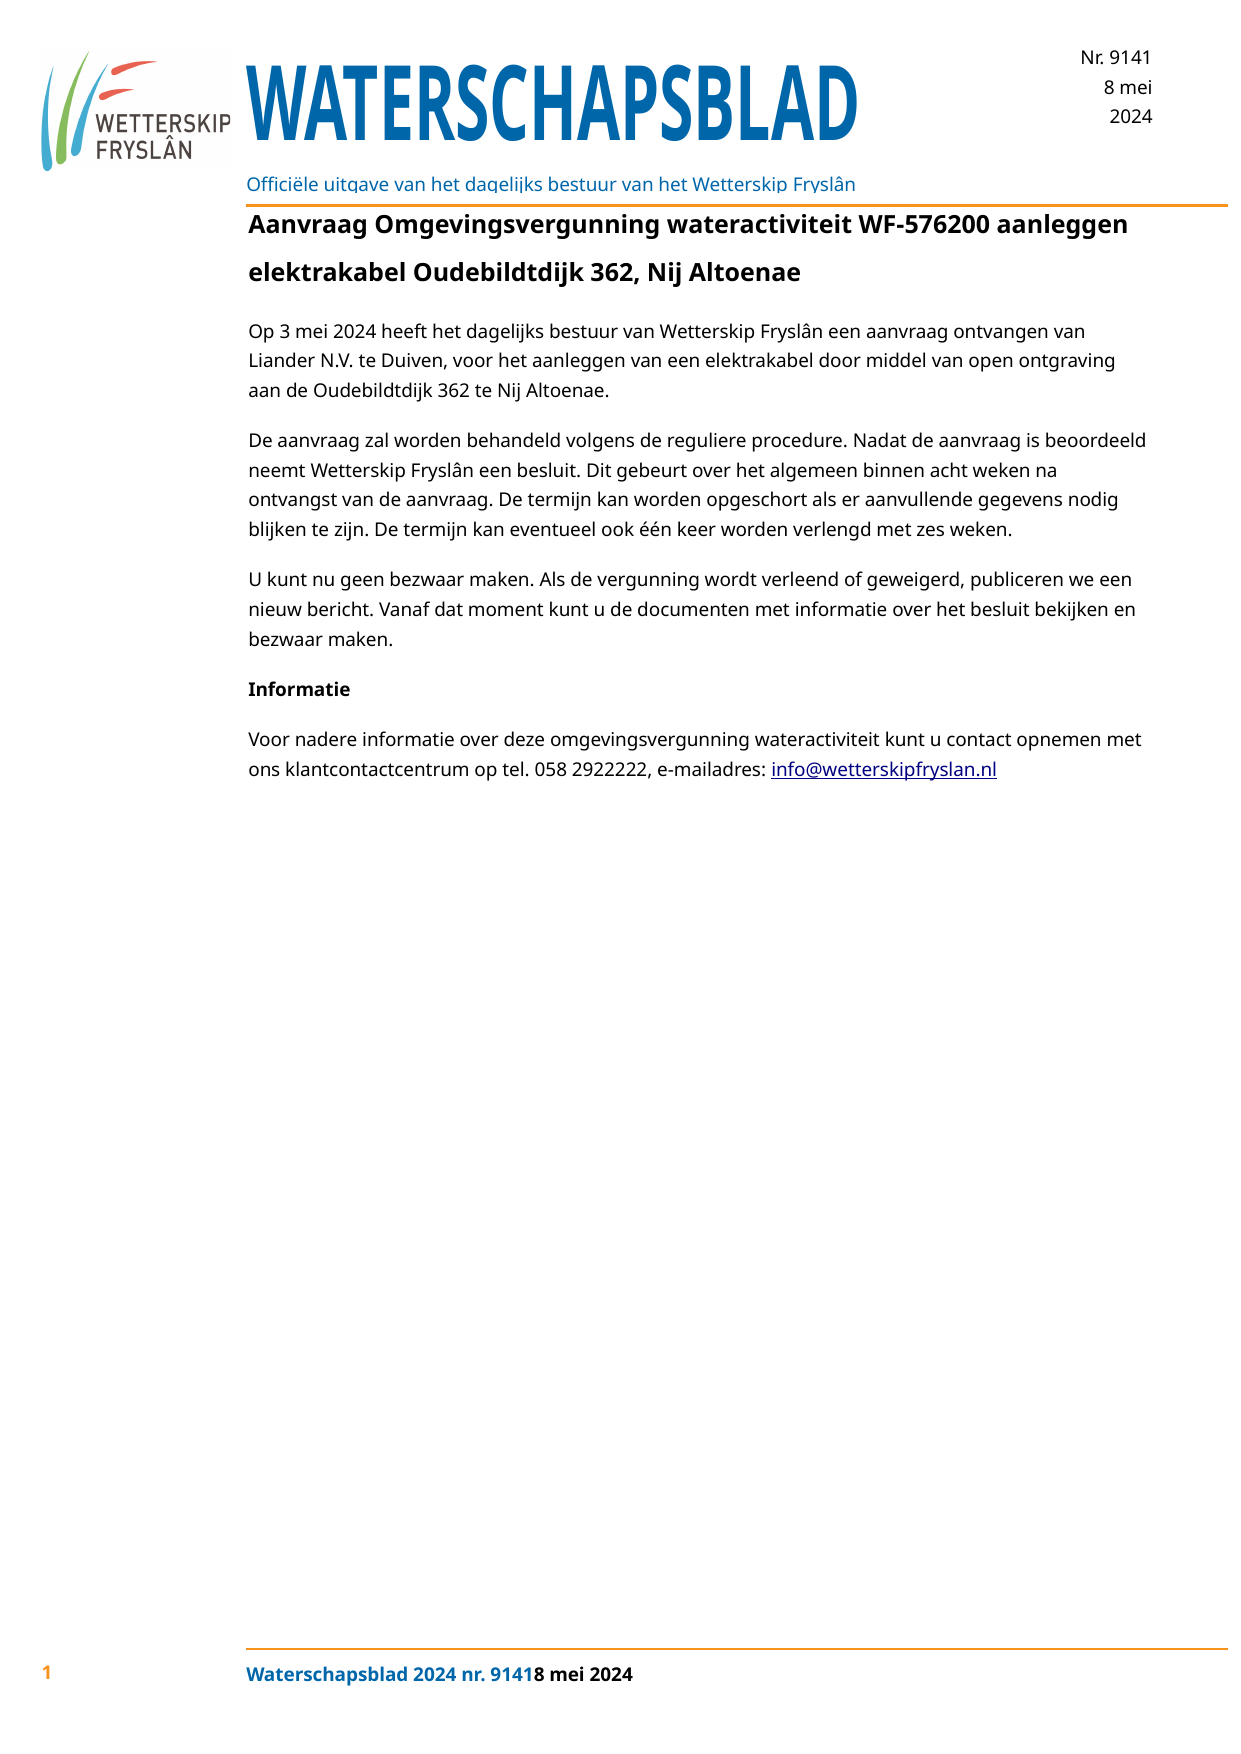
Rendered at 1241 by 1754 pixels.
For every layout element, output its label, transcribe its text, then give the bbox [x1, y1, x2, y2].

text U kunt nu geen bezwaar maken. Als de vergunning wordt verleend of geweigerd, publiceren we een nieuw bericht. Vanaf dat moment kunt u de documenten met informatie over het besluit bekijken en bezwaar maken. [248, 567, 1152, 652]
text Op 3 mei 2024 heeft het dagelijks bestuur van Wetterskip Fryslân een aanvraag ontvangen van Liander N.V. te Duiven, voor het aanleggen van een elektrakabel door middel van open ontgraving aan de Oudebildtdijk 362 te Nij Altoenae. [248, 318, 1152, 403]
text Voor nadere informatie over deze omgevingsvergunning wateractiviteit kunt u contact opnemen met ons klantcontactcentrum op tel. 058 2922222, e-mailadres: info@wetterskipfryslan.nl [248, 727, 1152, 782]
picture [41, 47, 231, 172]
text Aanvraag Omgevingsvergunning wateractiviteit WF-576200 aanleggen elektrakabel Oudebildtdijk 362, Nij Altoenae [248, 207, 1152, 288]
text De aanvraag zal worden behandeld volgens de reguliere procedure. Nadat de aanvraag is beoordeeld neemt Wetterskip Fryslân een besluit. Dit gebeurt over het algemeen binnen acht weken na ontvangst van de aanvraag. De termijn kan worden opgeschort als er aanvullende gegevens nodig blijken te zijn. De termijn kan eventueel ook één keer worden verlengd met zes weken. [248, 427, 1152, 542]
text Informatie [248, 676, 1152, 702]
